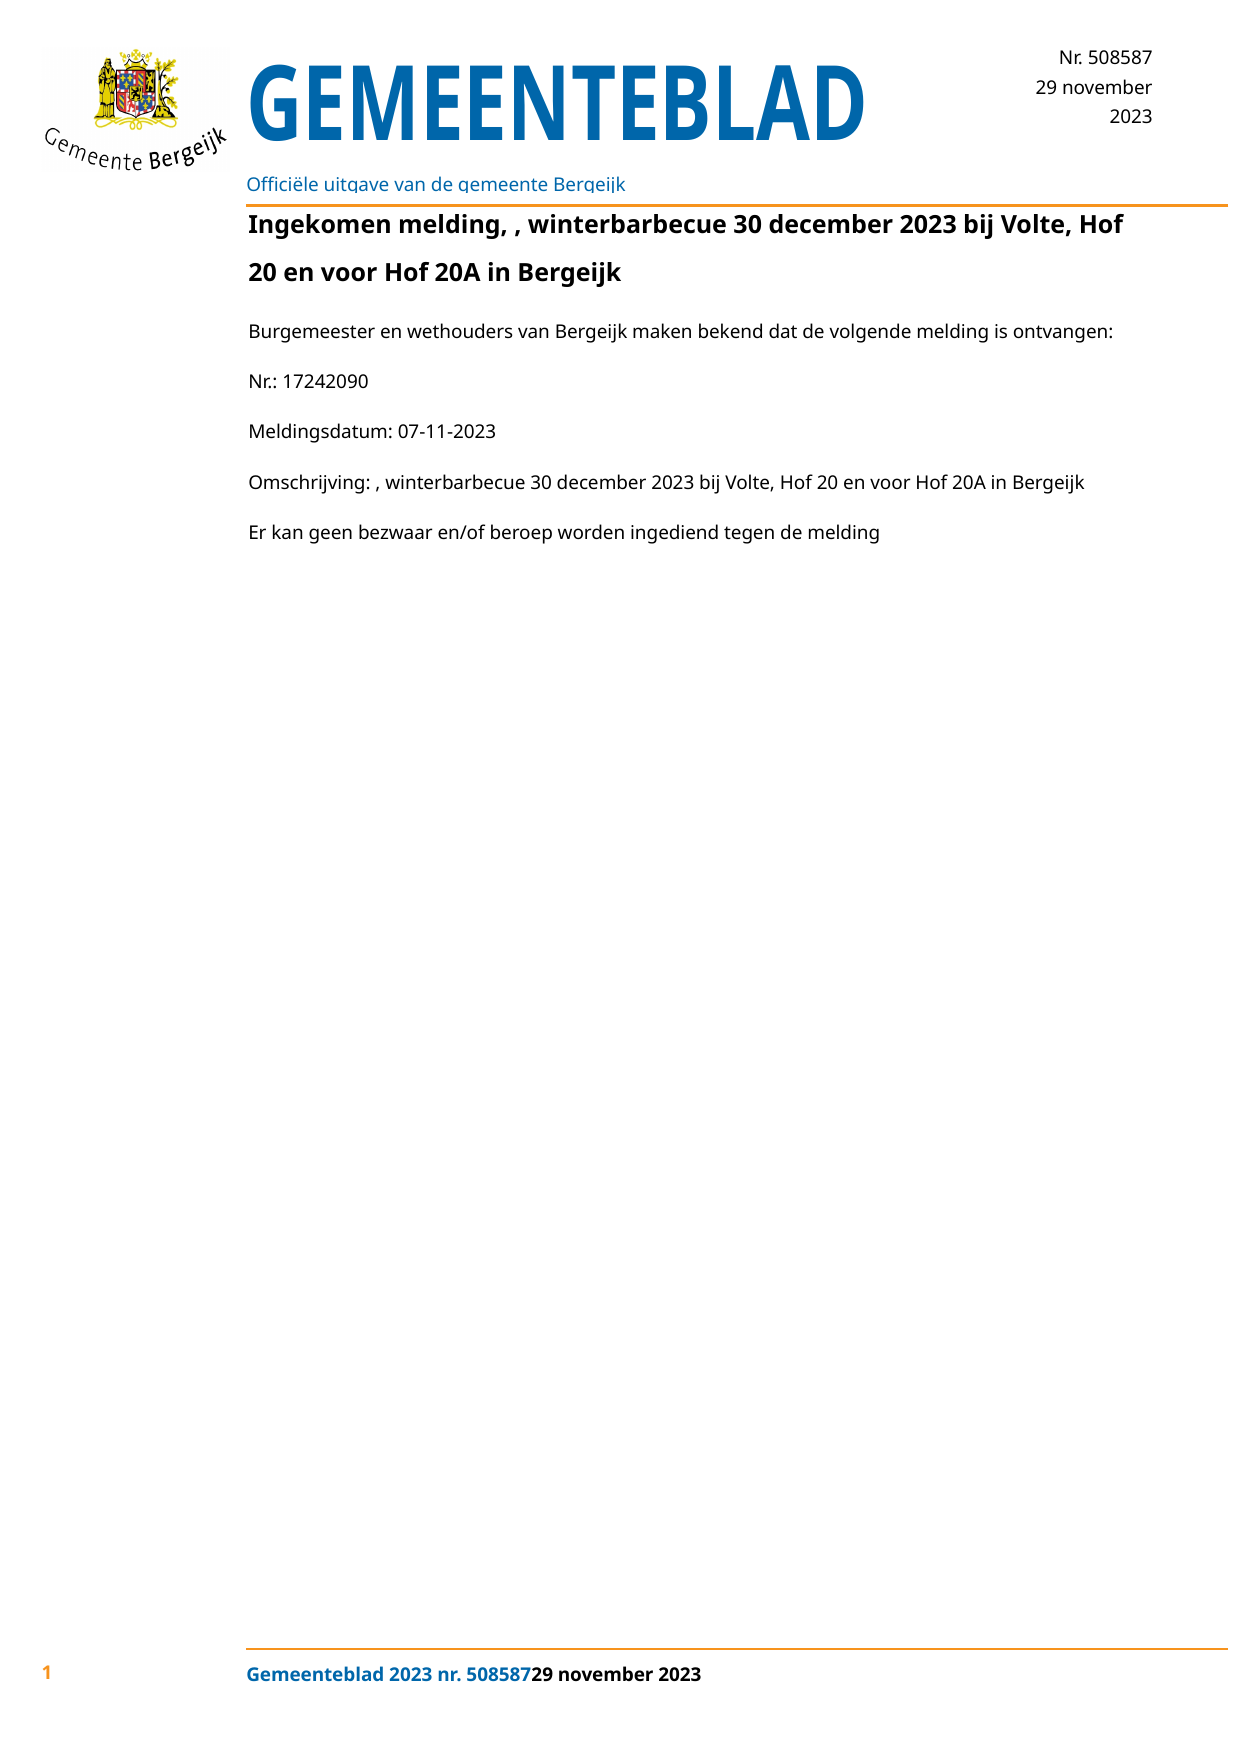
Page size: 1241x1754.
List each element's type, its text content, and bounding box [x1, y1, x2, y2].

text Burgemeester en wethouders van Bergeijk maken bekend dat de volgende melding is ontvangen: [248, 318, 1152, 344]
text Meldingsdatum: 07-11-2023 [248, 419, 1152, 444]
text Omschrijving: , winterbarbecue 30 december 2023 bij Volte, Hof 20 en voor Hof 20A in Bergeijk [248, 469, 1152, 495]
text Nr.: 17242090 [248, 368, 1152, 394]
text Ingekomen melding, , winterbarbecue 30 december 2023 bij Volte, Hof 20 en voor Hof 20A in Bergeijk [248, 207, 1152, 288]
picture [41, 47, 231, 172]
text Er kan geen bezwaar en/of beroep worden ingediend tegen de melding [248, 519, 1152, 545]
